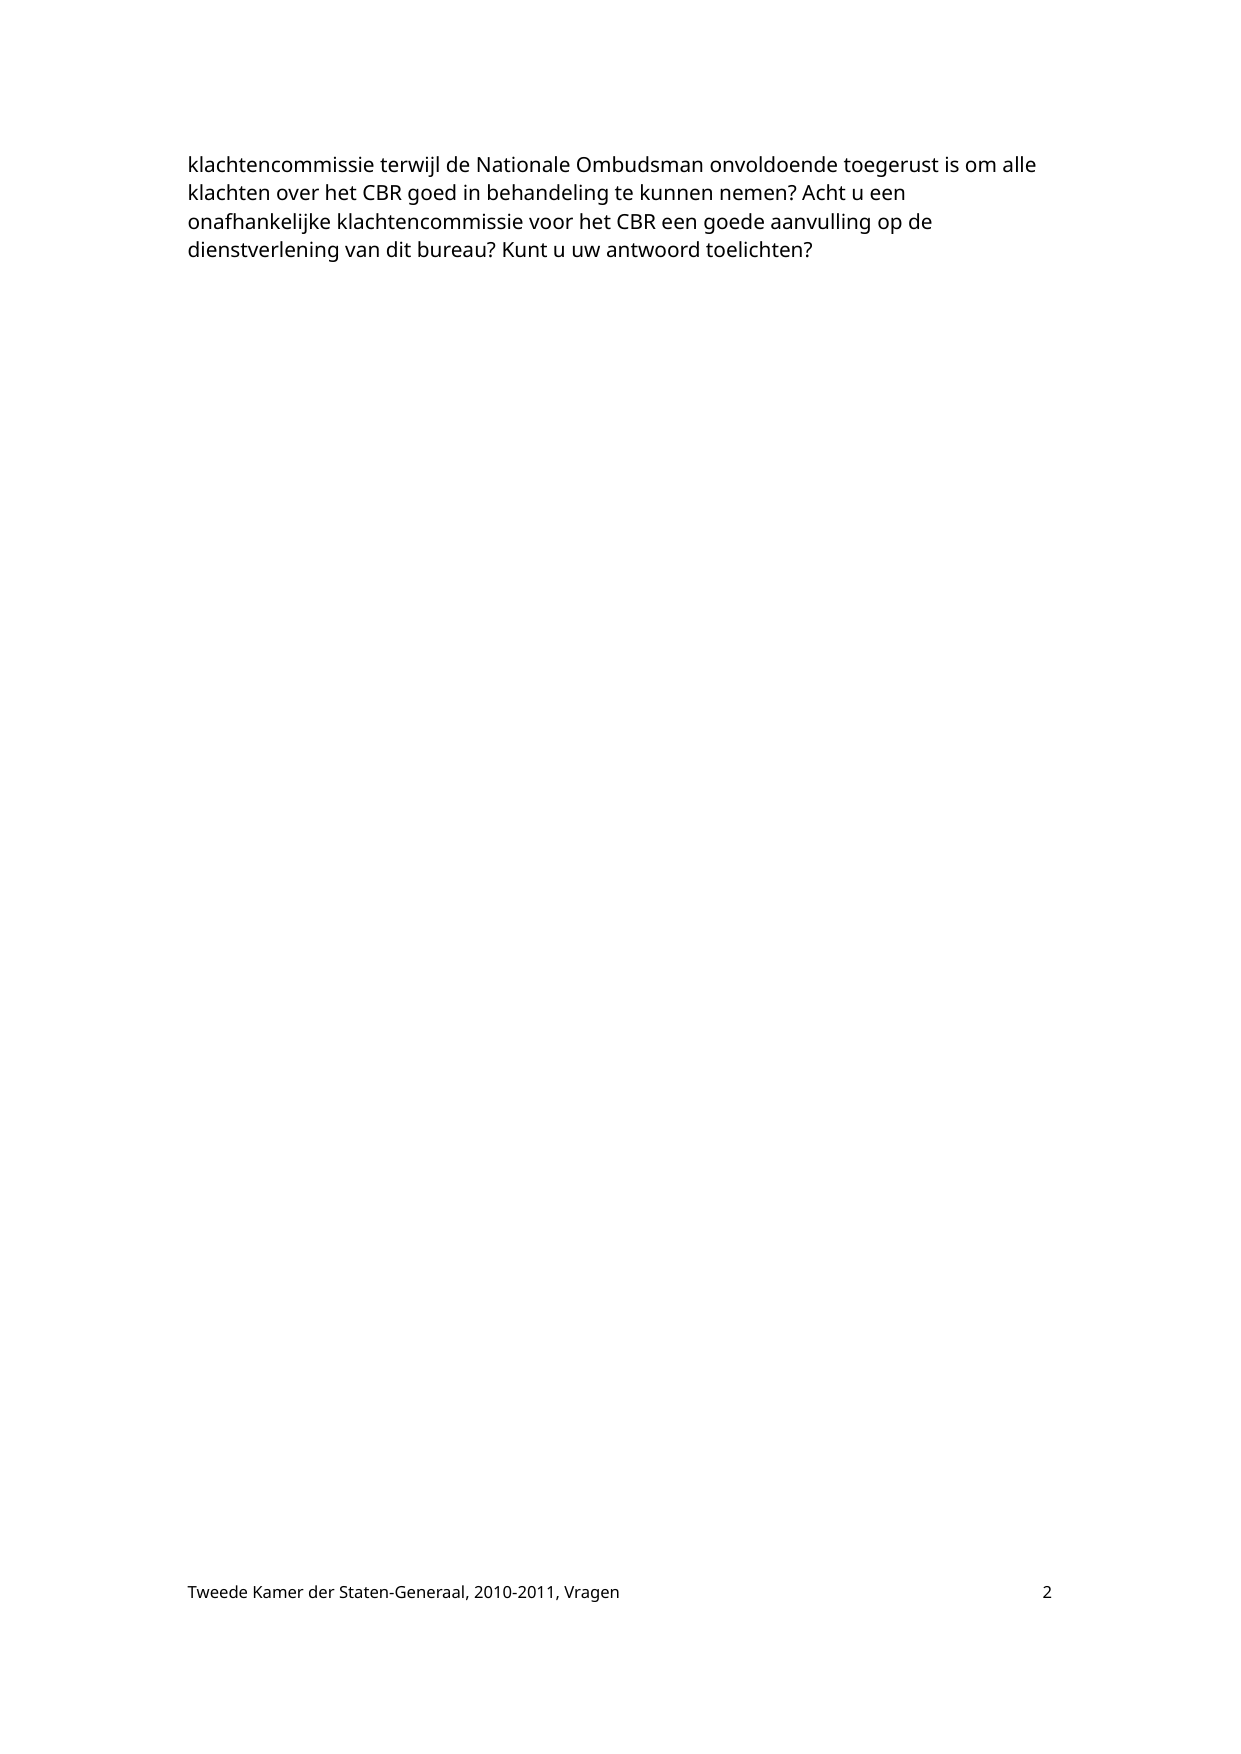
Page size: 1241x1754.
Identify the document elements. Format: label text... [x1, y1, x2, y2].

text klachtencommissie terwijl de Nationale Ombudsman onvoldoende toegerust is om alle klachten over het CBR goed in behandeling te kunnen nemen? Acht u een onafhankelijke klachtencommissie voor het CBR een goede aanvulling op de dienstverlening van dit bureau? Kunt u uw antwoord toelichten? [187, 150, 1053, 264]
